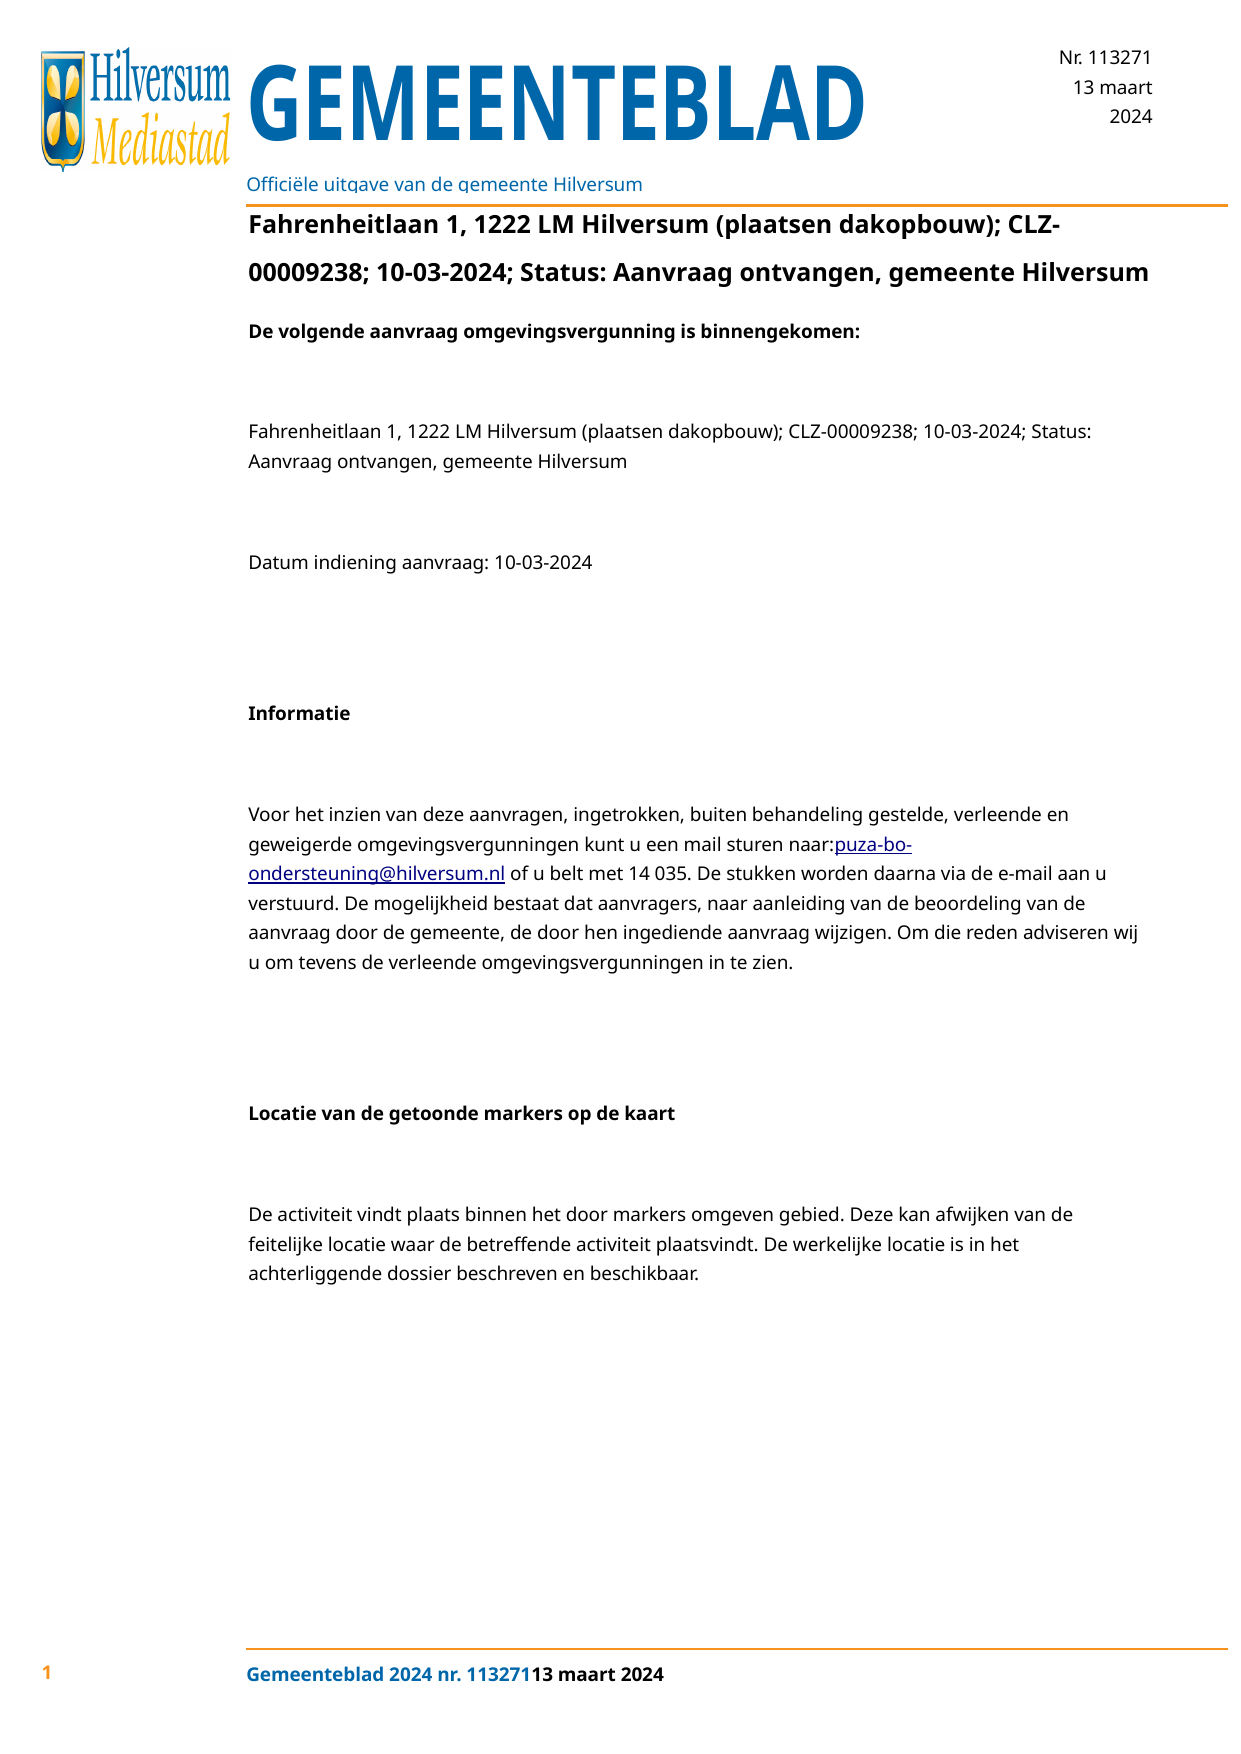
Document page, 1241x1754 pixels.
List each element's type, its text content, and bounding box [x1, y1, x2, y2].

text Voor het inzien van deze aanvragen, ingetrokken, buiten behandeling gestelde, verleende en geweigerde omgevingsvergunningen kunt u een mail sturen naar:puza-bo-ondersteuning@hilversum.nl of u belt met 14 035. De stukken worden daarna via de e-mail aan u verstuurd. De mogelijkheid bestaat dat aanvragers, naar aanleiding van de beoordeling van de aanvraag door de gemeente, de door hen ingediende aanvraag wijzigen. Om die reden adviseren wij u om tevens de verleende omgevingsvergunningen in te zien. [248, 801, 1152, 975]
picture [41, 47, 231, 172]
text Informatie [248, 700, 1152, 726]
text Fahrenheitlaan 1, 1222 LM Hilversum (plaatsen dakopbouw); CLZ-00009238; 10-03-2024; Status: Aanvraag ontvangen, gemeente Hilversum [248, 207, 1152, 288]
text Datum indiening aanvraag: 10-03-2024 [248, 549, 1152, 575]
text Locatie van de getoonde markers op de kaart [248, 1100, 1152, 1126]
text De volgende aanvraag omgevingsvergunning is binnengekomen: [248, 318, 1152, 344]
text Fahrenheitlaan 1, 1222 LM Hilversum (plaatsen dakopbouw); CLZ-00009238; 10-03-2024; Status: Aanvraag ontvangen, gemeente Hilversum [248, 419, 1152, 474]
text De activiteit vindt plaats binnen het door markers omgeven gebied. Deze kan afwijken van de feitelijke locatie waar de betreffende activiteit plaatsvindt. De werkelijke locatie is in het achterliggende dossier beschreven en beschikbaar. [248, 1201, 1152, 1286]
